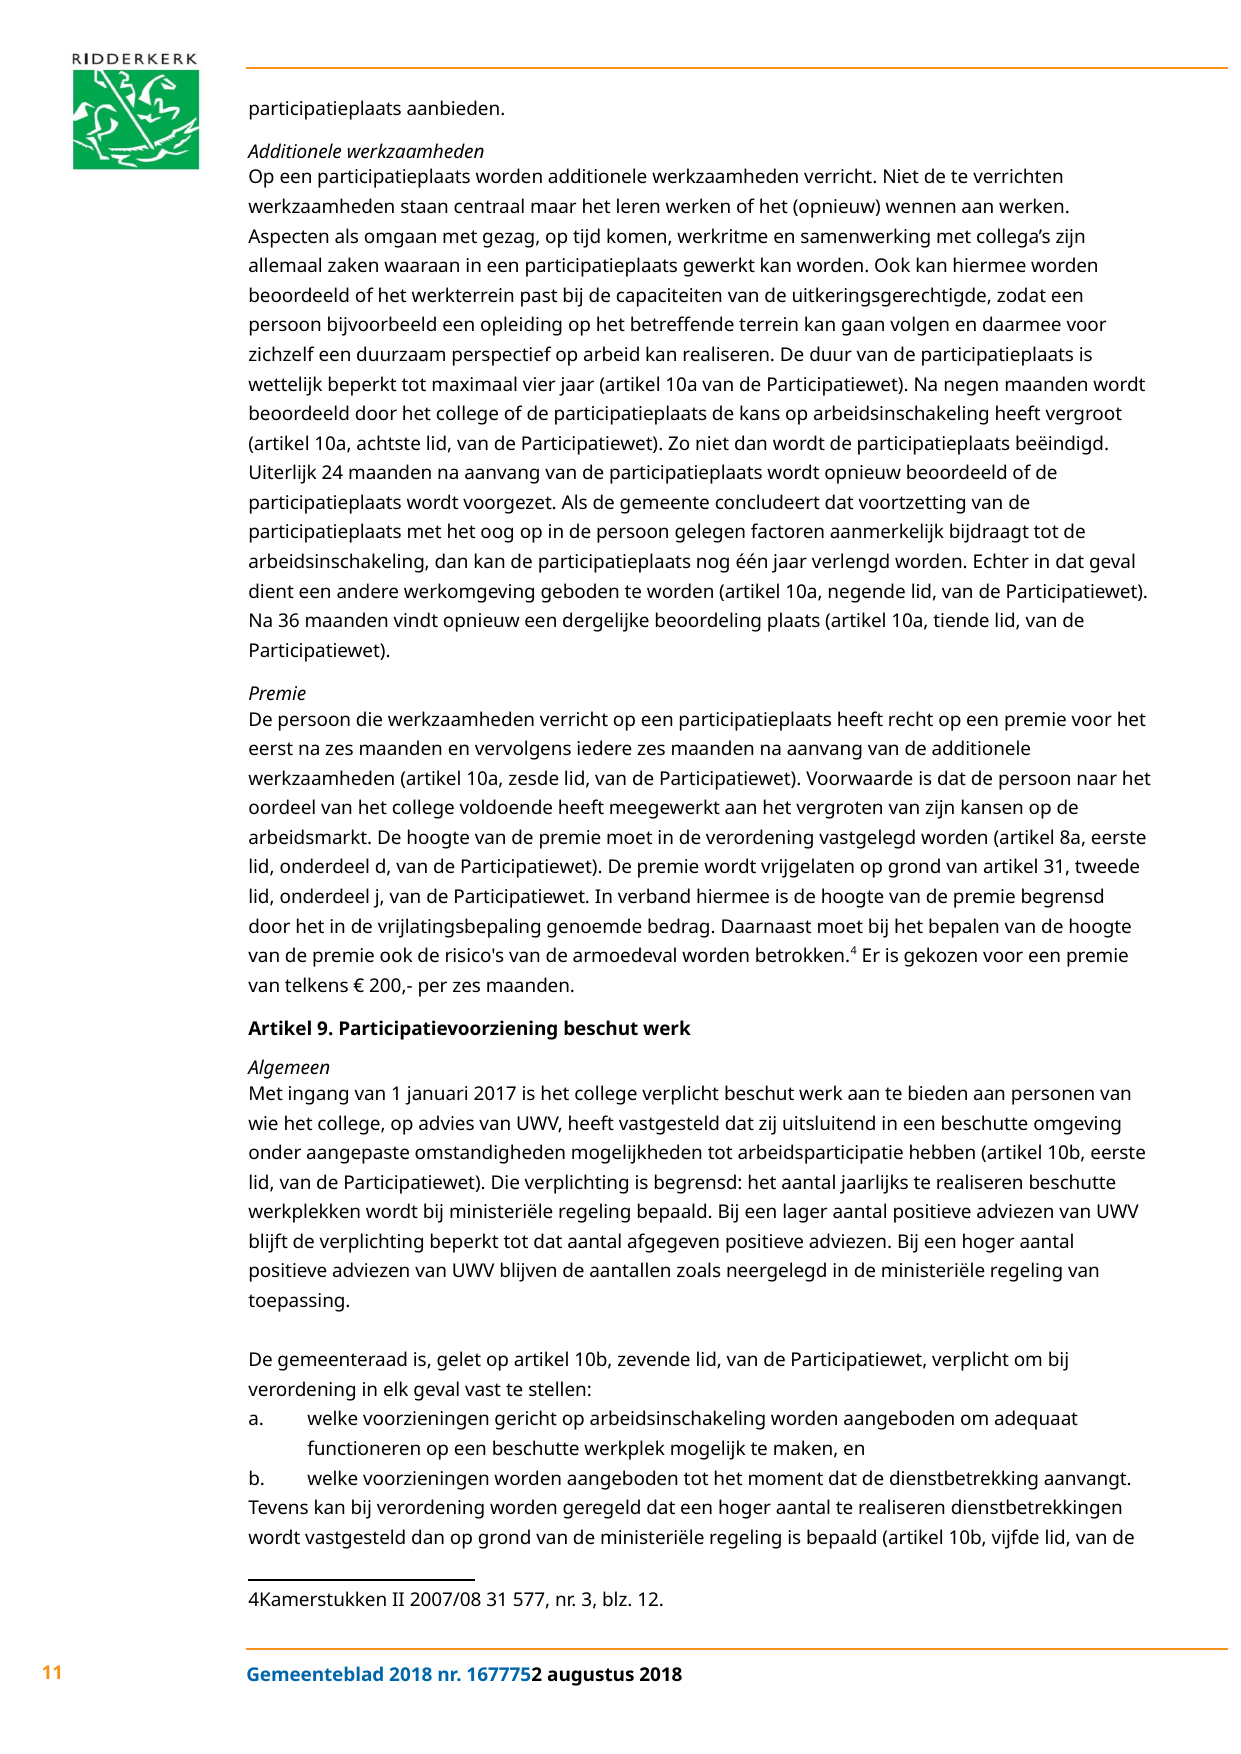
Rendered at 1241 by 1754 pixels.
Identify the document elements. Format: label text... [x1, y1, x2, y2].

text Additionele werkzaamheden [248, 138, 1152, 164]
list welke voorzieningen worden aangeboden tot het moment dat de dienstbetrekking aanvangt. [248, 1465, 1152, 1491]
text Algemeen [248, 1054, 1152, 1080]
text De persoon die werkzaamheden verricht op een participatieplaats heeft recht op een premie voor het eerst na zes maanden en vervolgens iedere zes maanden na aanvang van de additionele werkzaamheden (artikel 10a, zesde lid, van de Participatiewet). Voorwaarde is dat de persoon naar het oordeel van het college voldoende heeft meegewerkt aan het vergroten van zijn kansen op de arbeidsmarkt. De hoogte van de premie moet in de verordening vastgelegd worden (artikel 8a, eerste lid, onderdeel d, van de Participatiewet). De premie wordt vrijgelaten op grond van artikel 31, tweede lid, onderdeel j, van de Participatiewet. In verband hiermee is de hoogte van de premie begrensd door het in de vrijlatingsbepaling genoemde bedrag. Daarnaast moet bij het bepalen van de hoogte van de premie ook de risico's van de armoedeval worden betrokken. Er is gekozen voor een premie van telkens € 200,- per zes maanden. [248, 706, 1152, 998]
text Premie [248, 680, 1152, 706]
text Artikel 9. Participatievoorziening beschut werk [248, 1015, 1152, 1041]
text Met ingang van 1 januari 2017 is het college verplicht beschut werk aan te bieden aan personen van wie het college, op advies van UWV, heeft vastgesteld dat zij uitsluitend in een beschutte omgeving onder aangepaste omstandigheden mogelijkheden tot arbeidsparticipatie hebben (artikel 10b, eerste lid, van de Participatiewet). Die verplichting is begrensd: het aantal jaarlijks te realiseren beschutte werkplekken wordt bij ministeriële regeling bepaald. Bij een lager aantal positieve adviezen van UWV blijft de verplichting beperkt tot dat aantal afgegeven positieve adviezen. Bij een hoger aantal positieve adviezen van UWV blijven de aantallen zoals neergelegd in de ministeriële regeling van toepassing. [248, 1080, 1152, 1313]
text Tevens kan bij verordening worden geregeld dat een hoger aantal te realiseren dienstbetrekkingen wordt vastgesteld dan op grond van de ministeriële regeling is bepaald (artikel 10b, vijfde lid, van de [248, 1494, 1152, 1550]
text participatieplaats aanbieden. [248, 95, 1152, 121]
text Kamerstukken II 2007/08 31 577, nr. 3, blz. 12. [248, 1586, 1152, 1612]
text De gemeenteraad is, gelet op artikel 10b, zevende lid, van de Participatiewet, verplicht om bij verordening in elk geval vast te stellen: [248, 1346, 1152, 1402]
list welke voorzieningen gericht op arbeidsinschakeling worden aangeboden om adequaat functioneren op een beschutte werkplek mogelijk te maken, en [248, 1406, 1152, 1461]
picture [41, 47, 231, 172]
text Op een participatieplaats worden additionele werkzaamheden verricht. Niet de te verrichten werkzaamheden staan centraal maar het leren werken of het (opnieuw) wennen aan werken. Aspecten als omgaan met gezag, op tijd komen, werkritme en samenwerking met collega’s zijn allemaal zaken waaraan in een participatieplaats gewerkt kan worden. Ook kan hiermee worden beoordeeld of het werkterrein past bij de capaciteiten van de uitkeringsgerechtigde, zodat een persoon bijvoorbeeld een opleiding op het betreffende terrein kan gaan volgen en daarmee voor zichzelf een duurzaam perspectief op arbeid kan realiseren. De duur van de participatieplaats is wettelijk beperkt tot maximaal vier jaar (artikel 10a van de Participatiewet). Na negen maanden wordt beoordeeld door het college of de participatieplaats de kans op arbeidsinschakeling heeft vergroot (artikel 10a, achtste lid, van de Participatiewet). Zo niet dan wordt de participatieplaats beëindigd. Uiterlijk 24 maanden na aanvang van de participatieplaats wordt opnieuw beoordeeld of de participatieplaats wordt voorgezet. Als de gemeente concludeert dat voortzetting van de participatieplaats met het oog op in de persoon gelegen factoren aanmerkelijk bijdraagt tot de arbeidsinschakeling, dan kan de participatieplaats nog één jaar verlengd worden. Echter in dat geval dient een andere werkomgeving geboden te worden (artikel 10a, negende lid, van de Participatiewet). Na 36 maanden vindt opnieuw een dergelijke beoordeling plaats (artikel 10a, tiende lid, van de Participatiewet). [248, 164, 1152, 663]
